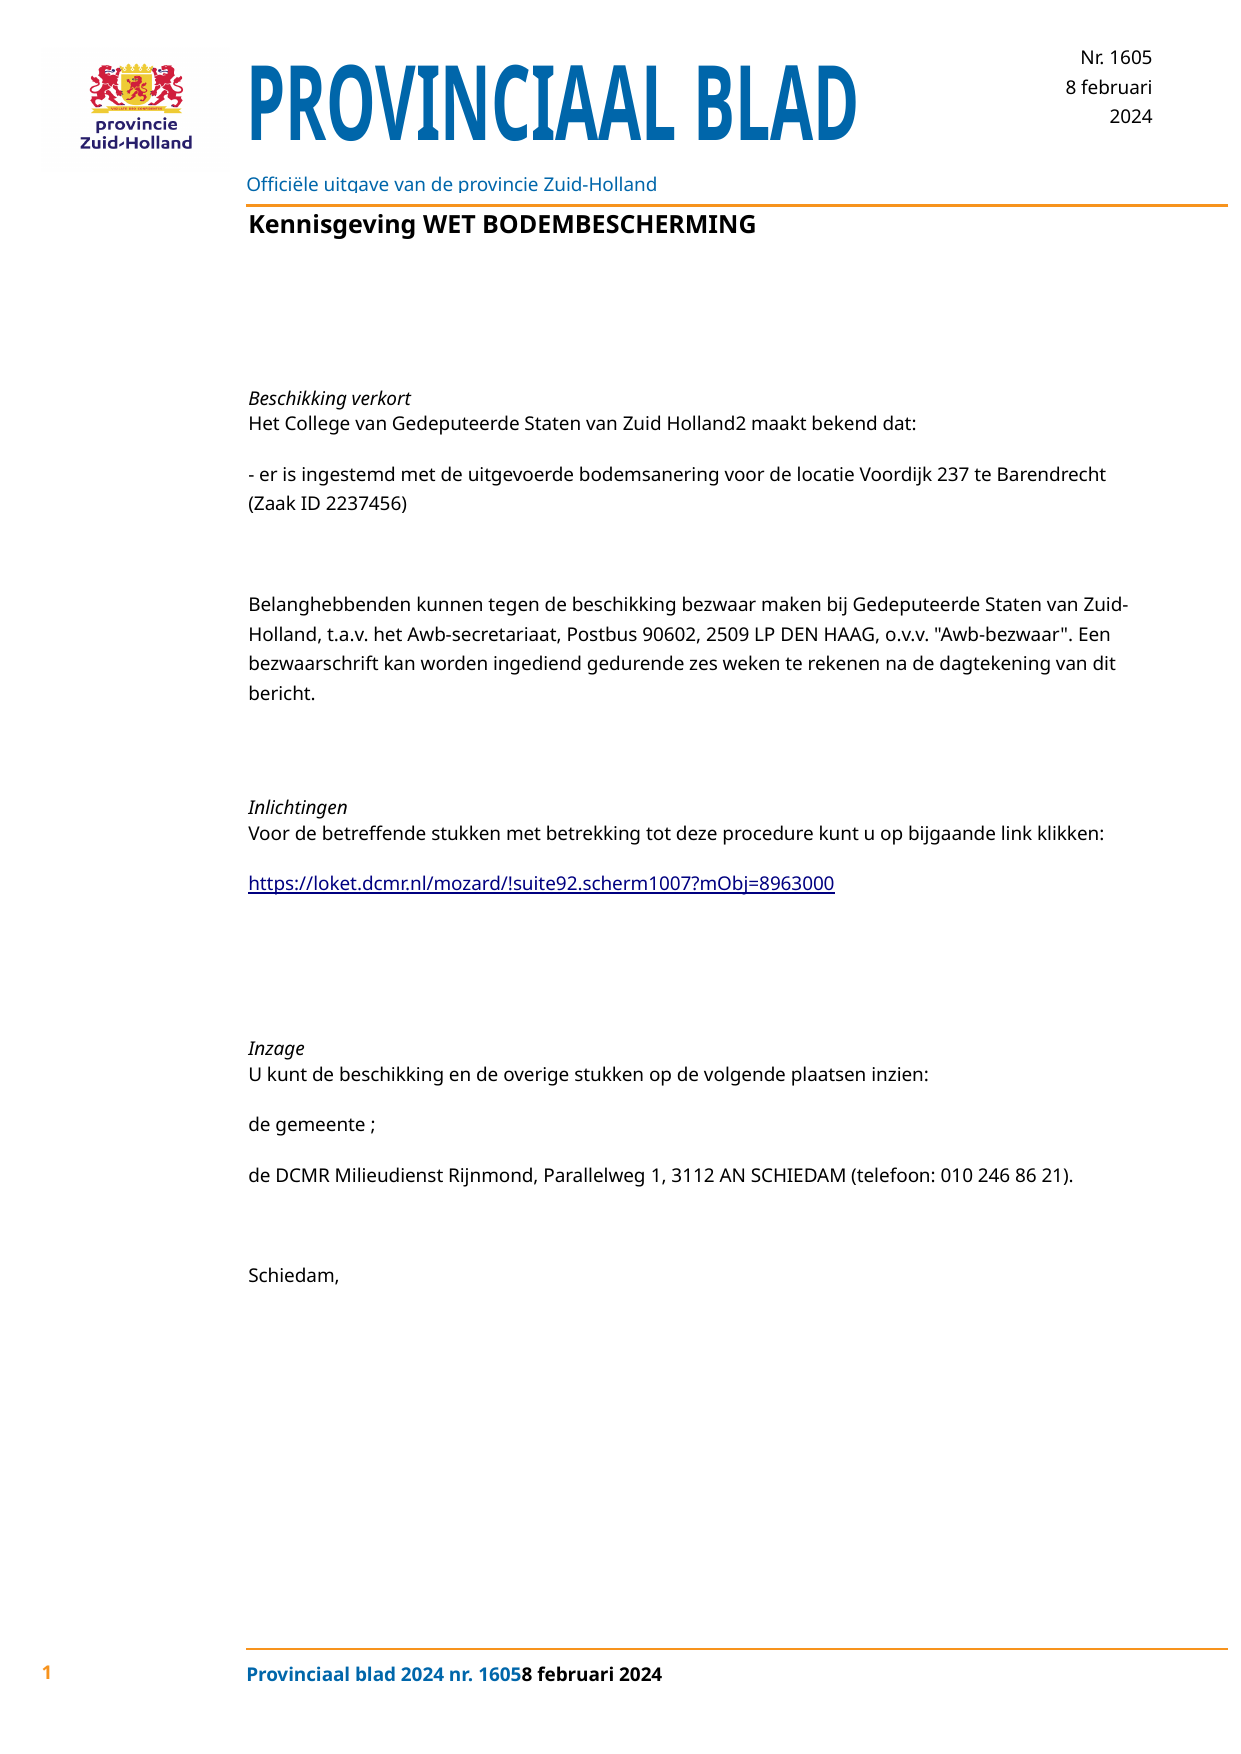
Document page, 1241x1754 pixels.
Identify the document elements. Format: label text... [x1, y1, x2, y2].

text de gemeente ; [248, 1111, 1152, 1137]
text Beschikking verkort [248, 385, 1152, 410]
text https://loket.dcmr.nl/mozard/!suite92.scherm1007?mObj=8963000 [248, 871, 1152, 896]
text Het College van Gedeputeerde Staten van Zuid Holland2 maakt bekend dat: [248, 410, 1152, 436]
text Belanghebbenden kunnen tegen de beschikking bezwaar maken bij Gedeputeerde Staten van Zuid-Holland, t.a.v. het Awb-secretariaat, Postbus 90602, 2509 LP DEN HAAG, o.v.v. "Awb-bezwaar". Een bezwaarschrift kan worden ingediend gedurende zes weken te rekenen na de dagtekening van dit bericht. [248, 591, 1152, 706]
text Kennisgeving WET BODEMBESCHERMING [248, 207, 1152, 241]
text de DCMR Milieudienst Rijnmond, Parallelweg 1, 3112 AN SCHIEDAM (telefoon: 010 246 86 21). [248, 1162, 1152, 1188]
text - er is ingestemd met de uitgevoerde bodemsanering voor de locatie Voordijk 237 te Barendrecht (Zaak ID 2237456) [248, 461, 1152, 516]
text U kunt de beschikking en de overige stukken op de volgende plaatsen inzien: [248, 1061, 1152, 1087]
picture [41, 47, 231, 172]
text Inzage [248, 1035, 1152, 1061]
text Schiedam, [248, 1263, 1152, 1288]
text Voor de betreffende stukken met betrekking tot deze procedure kunt u op bijgaande link klikken: [248, 820, 1152, 846]
text Inlichtingen [248, 794, 1152, 820]
